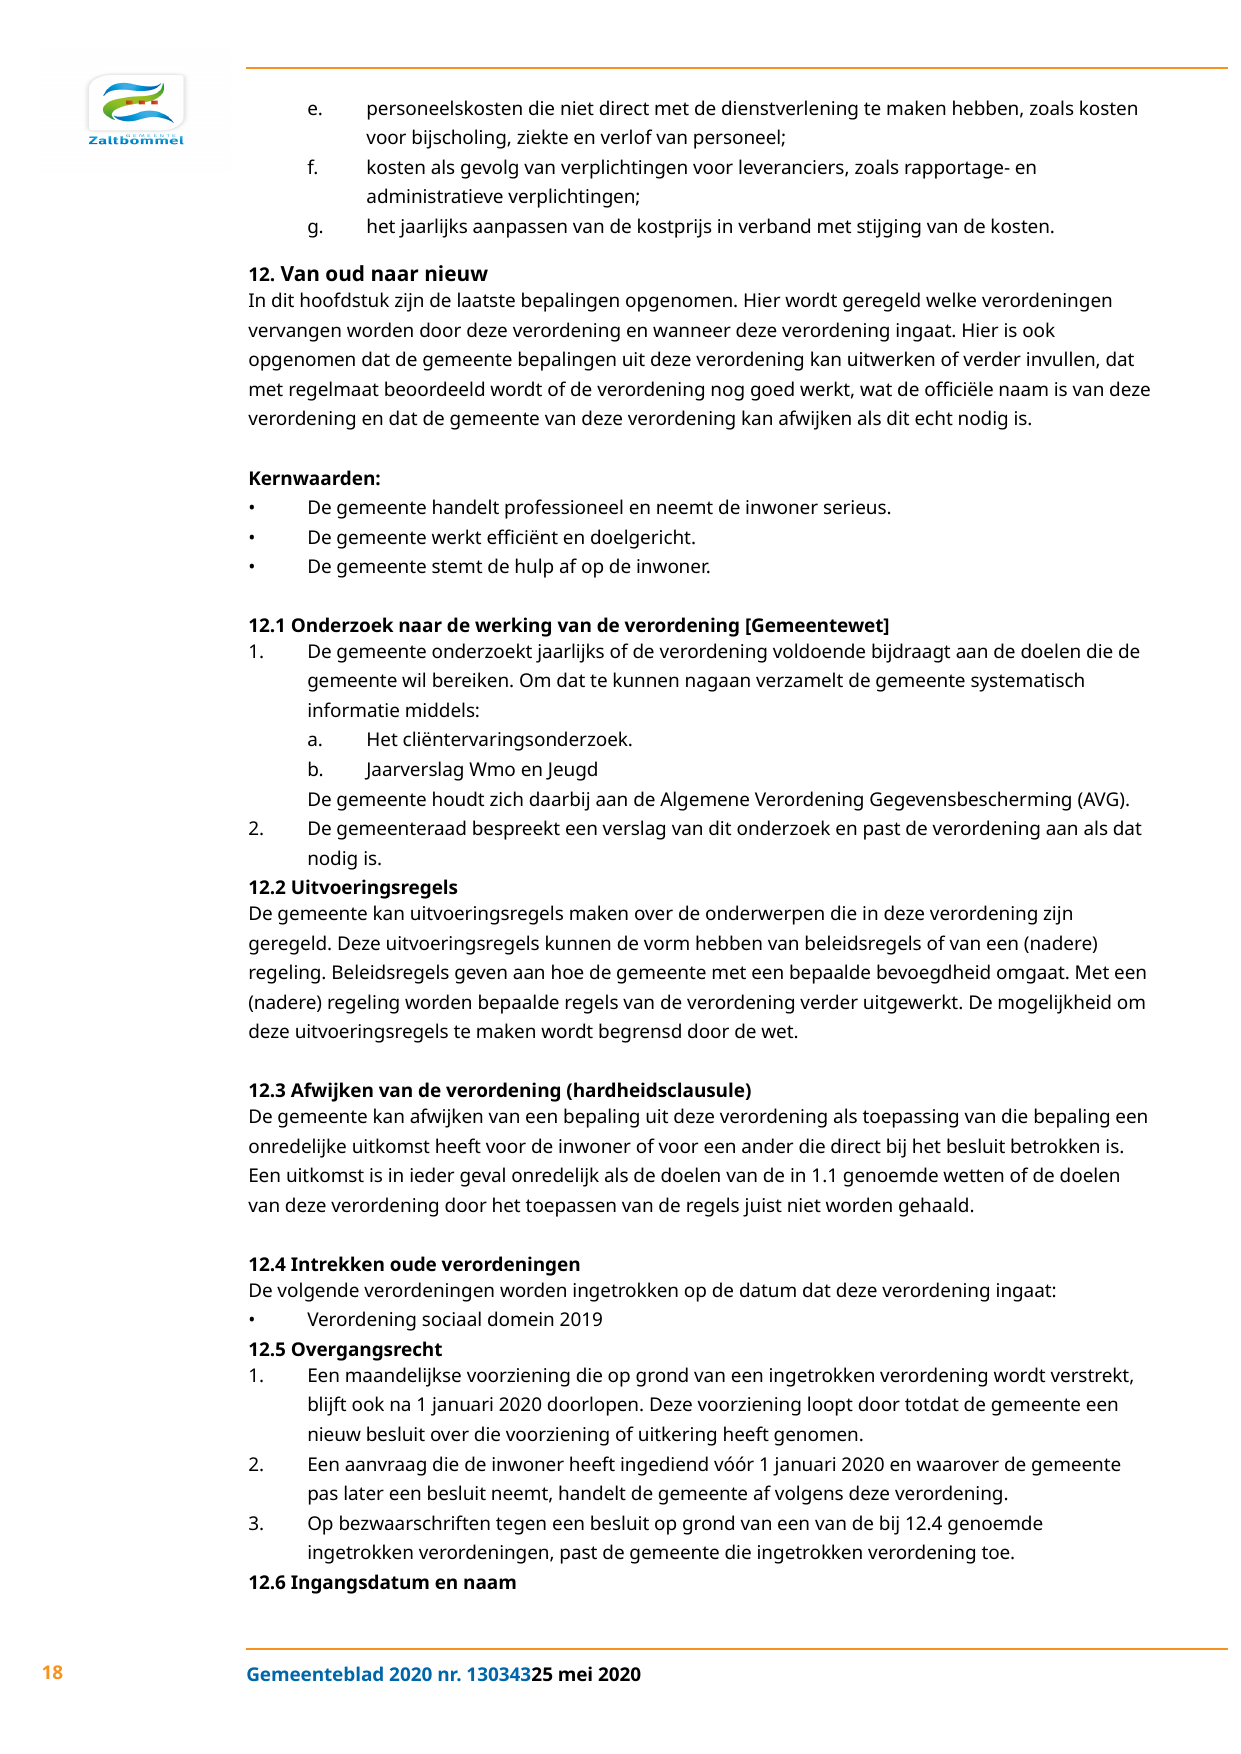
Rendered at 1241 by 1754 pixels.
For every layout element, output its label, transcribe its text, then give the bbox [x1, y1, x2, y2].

picture [41, 47, 231, 172]
list Op bezwaarschriften tegen een besluit op grond van een van de bij 12.4 genoemde ingetrokken verordeningen, past de gemeente die ingetrokken verordening toe. [248, 1510, 1152, 1565]
text De gemeente kan afwijken van een bepaling uit deze verordening als toepassing van die bepaling een onredelijke uitkomst heeft voor de inwoner of voor een ander die direct bij het besluit betrokken is. Een uitkomst is in ieder geval onredelijk als de doelen van de in 1.1 genoemde wetten of de doelen van deze verordening door het toepassen van de regels juist niet worden gehaald. [248, 1103, 1152, 1218]
list personeelskosten die niet direct met de dienstverlening te maken hebben, zoals kosten voor bijscholing, ziekte en verlof van personeel; [307, 95, 1152, 150]
list De gemeente onderzoekt jaarlijks of de verordening voldoende bijdraagt aan de doelen die de gemeente wil bereiken. Om dat te kunnen nagaan verzamelt de gemeente systematisch informatie middels: [248, 638, 1152, 723]
list De gemeente houdt zich daarbij aan de Algemene Verordening Gegevensbescherming (AVG). [248, 786, 1152, 811]
list Een maandelijkse voorziening die op grond van een ingetrokken verordening wordt verstrekt, blijft ook na 1 januari 2020 doorlopen. Deze voorziening loopt door totdat de gemeente een nieuw besluit over die voorziening of uitkering heeft genomen. [248, 1362, 1152, 1447]
text 12.6 Ingangsdatum en naam [248, 1569, 1152, 1595]
list kosten als gevolg van verplichtingen voor leveranciers, zoals rapportage- en administratieve verplichtingen; [307, 154, 1152, 209]
list Verordening sociaal domein 2019 [248, 1307, 1152, 1332]
text In dit hoofdstuk zijn de laatste bepalingen opgenomen. Hier wordt geregeld welke verordeningen vervangen worden door deze verordening en wanneer deze verordening ingaat. Hier is ook opgenomen dat de gemeente bepalingen uit deze verordening kan uitwerken of verder invullen, dat met regelmaat beoordeeld wordt of de verordening nog goed werkt, wat de officiële naam is van deze verordening en dat de gemeente van deze verordening kan afwijken als dit echt nodig is. [248, 287, 1152, 431]
list Het cliëntervaringsonderzoek. [307, 727, 1152, 752]
text 12.3 Afwijken van de verordening (hardheidsclausule) [248, 1078, 1152, 1103]
list Jaarverslag Wmo en Jeugd [307, 756, 1152, 782]
text De gemeente kan uitvoeringsregels maken over de onderwerpen die in deze verordening zijn geregeld. Deze uitvoeringsregels kunnen de vorm hebben van beleidsregels of van een (nadere) regeling. Beleidsregels geven aan hoe de gemeente met een bepaalde bevoegdheid omgaat. Met een (nadere) regeling worden bepaalde regels van de verordening verder uitgewerkt. De mogelijkheid om deze uitvoeringsregels te maken wordt begrensd door de wet. [248, 900, 1152, 1044]
text De volgende verordeningen worden ingetrokken op de datum dat deze verordening ingaat: [248, 1277, 1152, 1303]
list het jaarlijks aanpassen van de kostprijs in verband met stijging van de kosten. [307, 213, 1152, 239]
table_header Kernwaarden: De gemeente handelt professioneel en neemt de inwoner serieus. De gemeente werkt efficiënt en doelgericht. De gemeente stemt de hulp af op de inwoner. [248, 465, 1152, 579]
text 12. Van oud naar nieuw [248, 259, 1152, 287]
text 12.5 Overgangsrecht [248, 1336, 1152, 1362]
text 12.2 Uitvoeringsregels [248, 874, 1152, 900]
list Een aanvraag die de inwoner heeft ingediend vóór 1 januari 2020 en waarover de gemeente pas later een besluit neemt, handelt de gemeente af volgens deze verordening. [248, 1451, 1152, 1506]
text 12.1 Onderzoek naar de werking van de verordening [Gemeentewet] [248, 612, 1152, 638]
list De gemeenteraad bespreekt een verslag van dit onderzoek en past de verordening aan als dat nodig is. [248, 815, 1152, 871]
text 12.4 Intrekken oude verordeningen [248, 1251, 1152, 1277]
